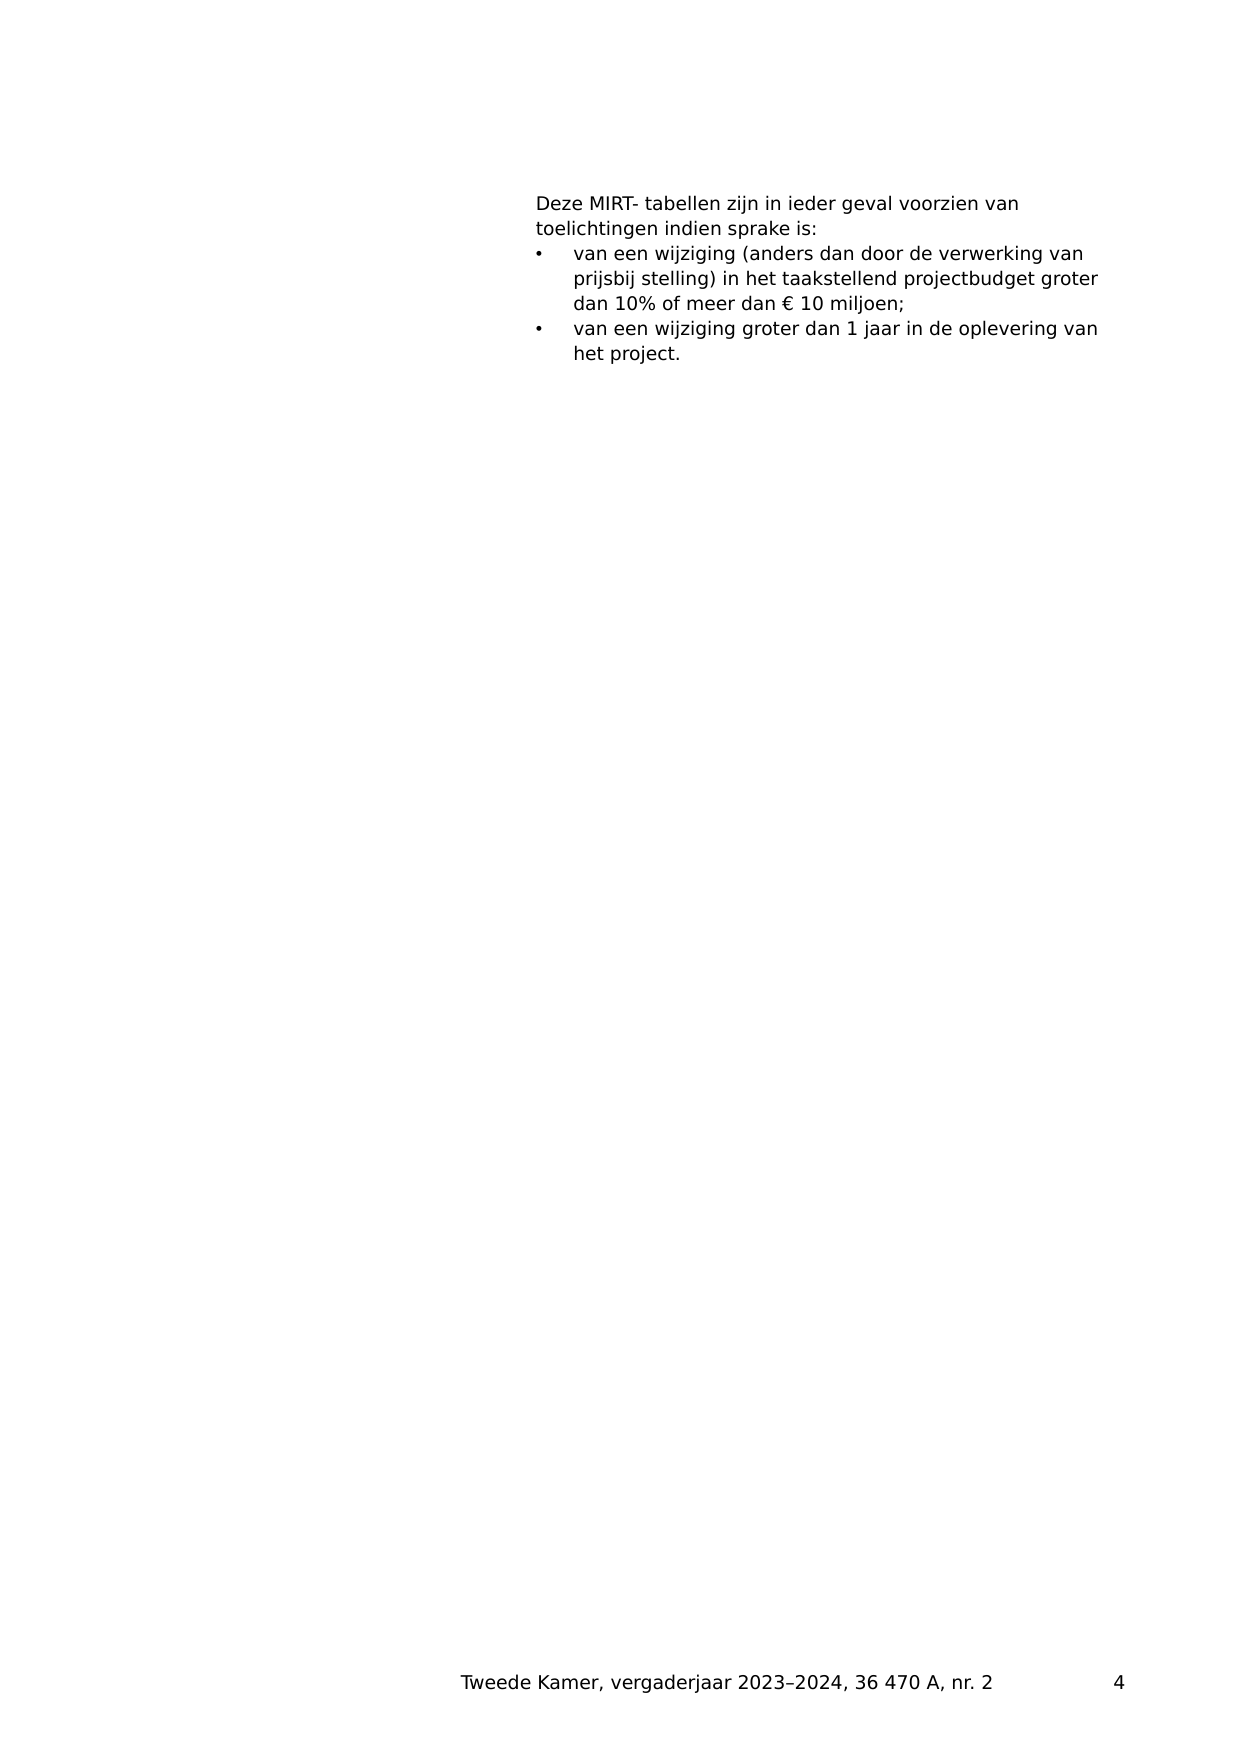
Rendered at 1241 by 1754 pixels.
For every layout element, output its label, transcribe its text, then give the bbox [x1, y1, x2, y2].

list Deze MIRT- tabellen zijn in ieder geval voorzien van toelichtingen indien sprake is: [498, 191, 1125, 241]
list van een wijziging (anders dan door de verwerking van prijsbij stelling) in het taakstellend projectbudget groter dan 10% of meer dan € 10 miljoen; [536, 241, 1125, 316]
list van een wijziging groter dan 1 jaar in de oplevering van het project. [536, 316, 1125, 366]
